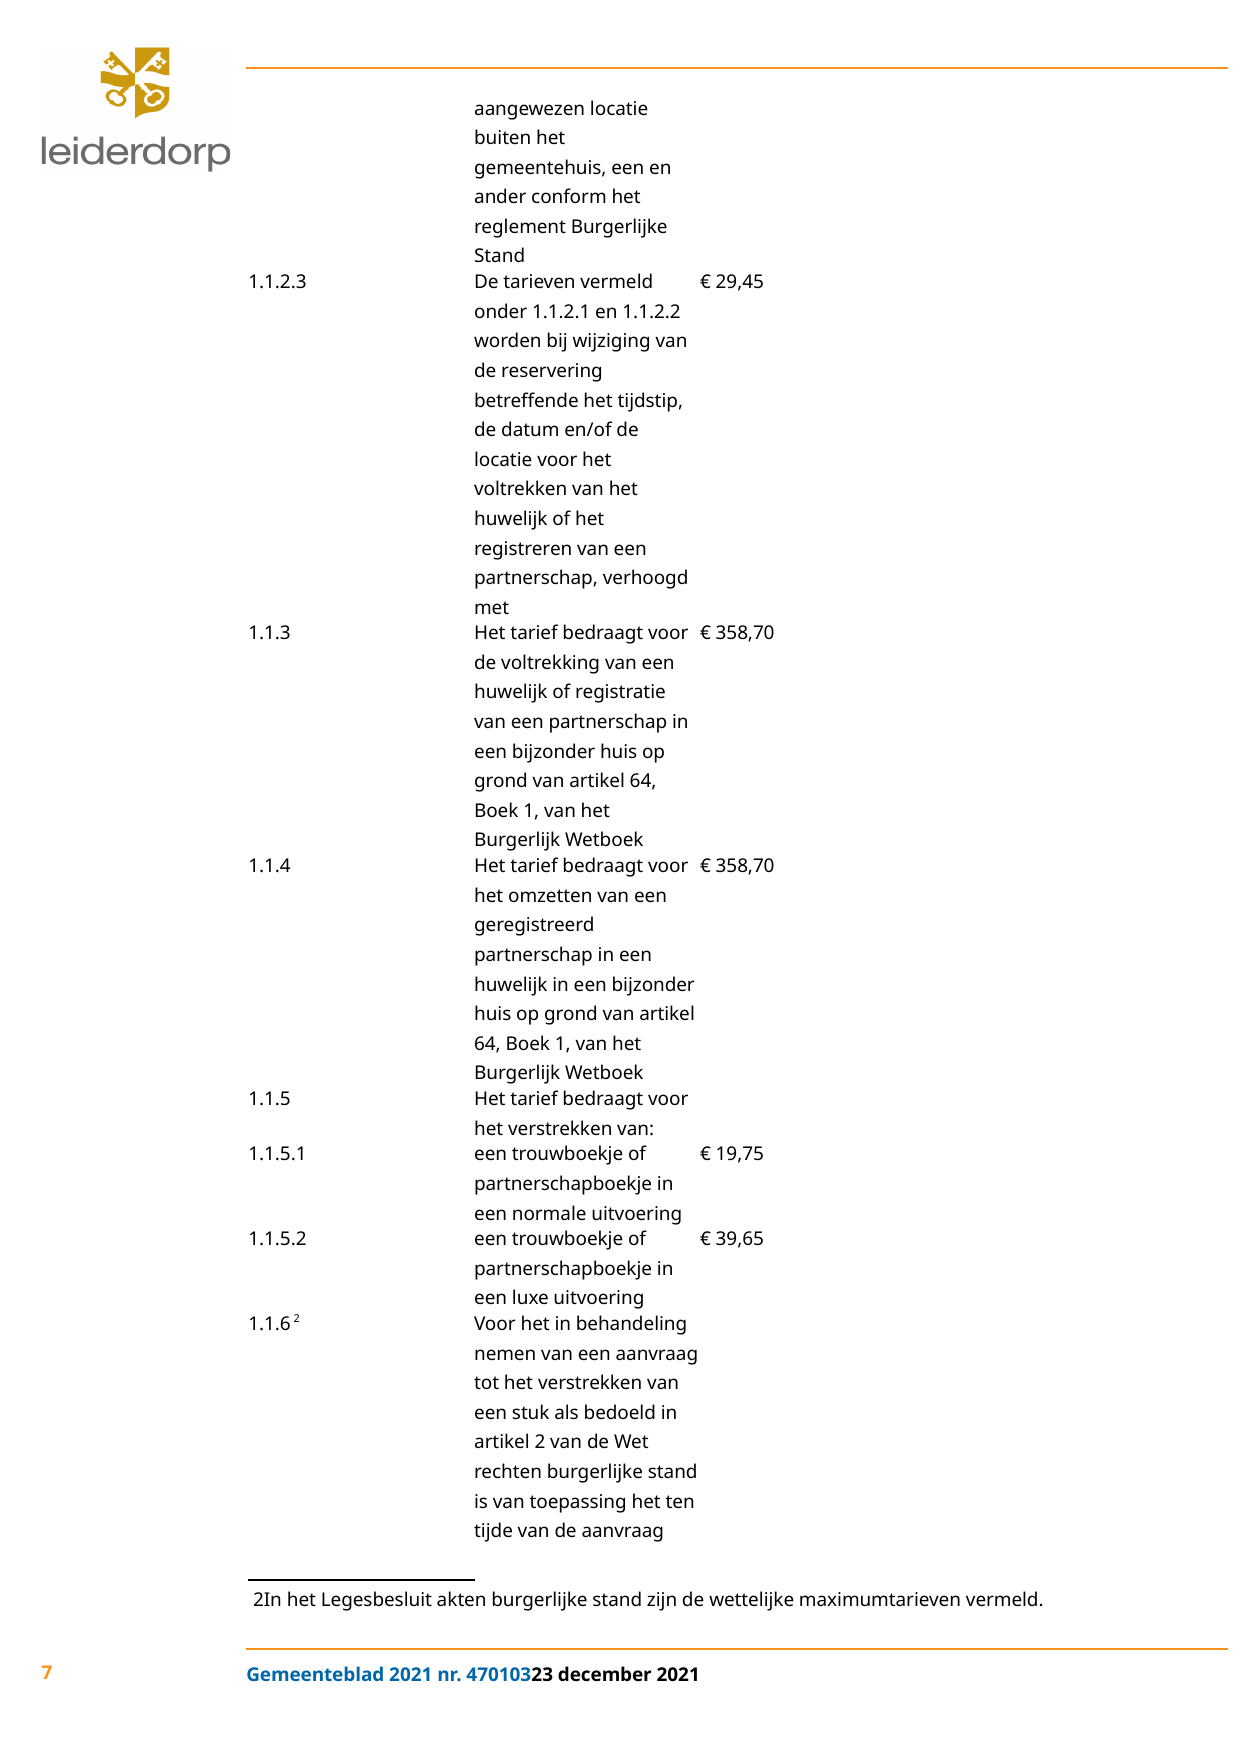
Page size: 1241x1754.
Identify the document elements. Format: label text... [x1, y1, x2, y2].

table_cell Het tarief bedraagt voor het verstrekken van: [474, 1085, 700, 1141]
table_cell een trouwboekje of partnerschapboekje in een normale uitvoering [474, 1141, 700, 1225]
table_cell 1.1.5.2 [248, 1225, 474, 1310]
picture [41, 47, 231, 172]
table_cell € 39,65 [700, 1225, 1152, 1310]
table_cell aangewezen locatie buiten het gemeentehuis, een en ander conform het reglement Burgerlijke Stand [474, 95, 700, 268]
table_cell € 358,70 [700, 620, 1152, 852]
table_cell Het tarief bedraagt voor de voltrekking van een huwelijk of registratie van een partnerschap in een bijzonder huis op grond van artikel 64, Boek 1, van het Burgerlijk Wetboek [474, 620, 700, 852]
table_cell 1.1.3 [248, 620, 474, 852]
table_cell € 29,45 [700, 269, 1152, 619]
table_cell [700, 95, 1152, 268]
table_cell € 358,70 [700, 853, 1152, 1085]
table_cell 1.1.2.3 [248, 269, 474, 619]
table_cell € 19,75 [700, 1141, 1152, 1225]
table_cell [248, 95, 474, 268]
table_cell [700, 1085, 1152, 1141]
table_cell Voor het in behandeling nemen van een aanvraag tot het verstrekken van een stuk als bedoeld in artikel 2 van de Wet rechten burgerlijke stand is van toepassing het ten tijde van de aanvraag [474, 1310, 700, 1543]
table_cell 1.1.5 [248, 1085, 474, 1141]
table_cell [700, 1310, 1152, 1543]
table_cell 1.1.4 [248, 853, 474, 1085]
table_cell een trouwboekje of partnerschapboekje in een luxe uitvoering [474, 1225, 700, 1310]
table_cell Het tarief bedraagt voor het omzetten van een geregistreerd partnerschap in een huwelijk in een bijzonder huis op grond van artikel 64, Boek 1, van het Burgerlijk Wetboek [474, 853, 700, 1085]
table_cell 1.1.6 [248, 1310, 474, 1543]
table_cell 1.1.5.1 [248, 1141, 474, 1225]
table_cell De tarieven vermeld onder 1.1.2.1 en 1.1.2.2 worden bij wijziging van de reservering betreffende het tijdstip, de datum en/of de locatie voor het voltrekken van het huwelijk of het registreren van een partnerschap, verhoogd met [474, 269, 700, 619]
